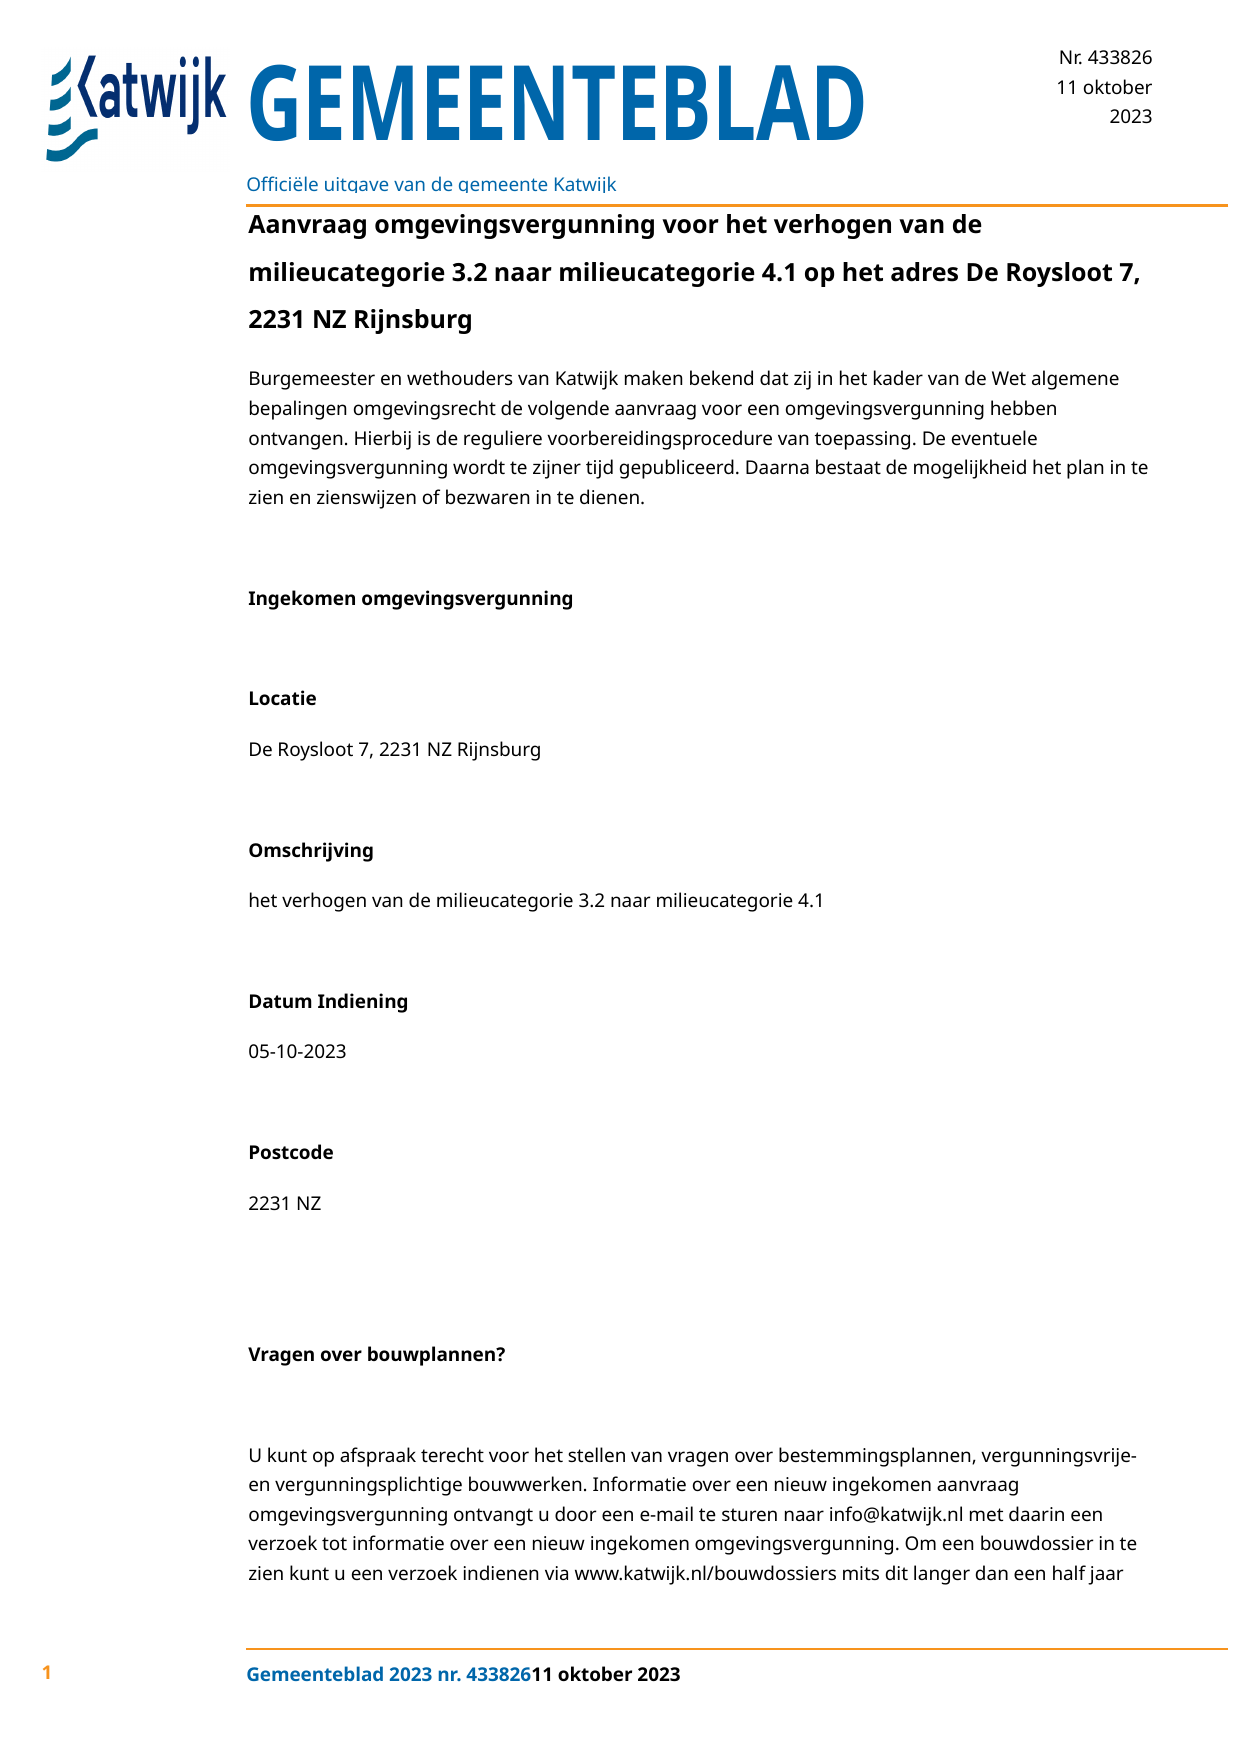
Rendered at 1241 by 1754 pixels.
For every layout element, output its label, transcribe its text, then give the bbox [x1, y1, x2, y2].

text Locatie [248, 686, 1152, 711]
text Omschrijving [248, 837, 1152, 862]
picture [41, 47, 231, 172]
text 2231 NZ [248, 1190, 1152, 1215]
text Ingekomen omgevingsvergunning [248, 585, 1152, 610]
text U kunt op afspraak terecht voor het stellen van vragen over bestemmingsplannen, vergunningsvrije- en vergunningsplichtige bouwwerken. Informatie over een nieuw ingekomen aanvraag omgevingsvergunning ontvangt u door een e-mail te sturen naar info@katwijk.nl met daarin een verzoek tot informatie over een nieuw ingekomen omgevingsvergunning. Om een bouwdossier in te zien kunt u een verzoek indienen via www.katwijk.nl/bouwdossiers mits dit langer dan een half jaar [248, 1442, 1152, 1586]
text Vragen over bouwplannen? [248, 1341, 1152, 1367]
text Datum Indiening [248, 988, 1152, 1014]
text Burgemeester en wethouders van Katwijk maken bekend dat zij in het kader van de Wet algemene bepalingen omgevingsrecht de volgende aanvraag voor een omgevingsvergunning hebben ontvangen. Hierbij is de reguliere voorbereidingsprocedure van toepassing. De eventuele omgevingsvergunning wordt te zijner tijd gepubliceerd. Daarna bestaat de mogelijkheid het plan in te zien en zienswijzen of bezwaren in te dienen. [248, 366, 1152, 509]
text Aanvraag omgevingsvergunning voor het verhogen van de milieucategorie 3.2 naar milieucategorie 4.1 op het adres De Roysloot 7, 2231 NZ Rijnsburg [248, 207, 1152, 336]
text 05-10-2023 [248, 1038, 1152, 1064]
text De Roysloot 7, 2231 NZ Rijnsburg [248, 736, 1152, 762]
text het verhogen van de milieucategorie 3.2 naar milieucategorie 4.1 [248, 887, 1152, 913]
text Postcode [248, 1139, 1152, 1165]
